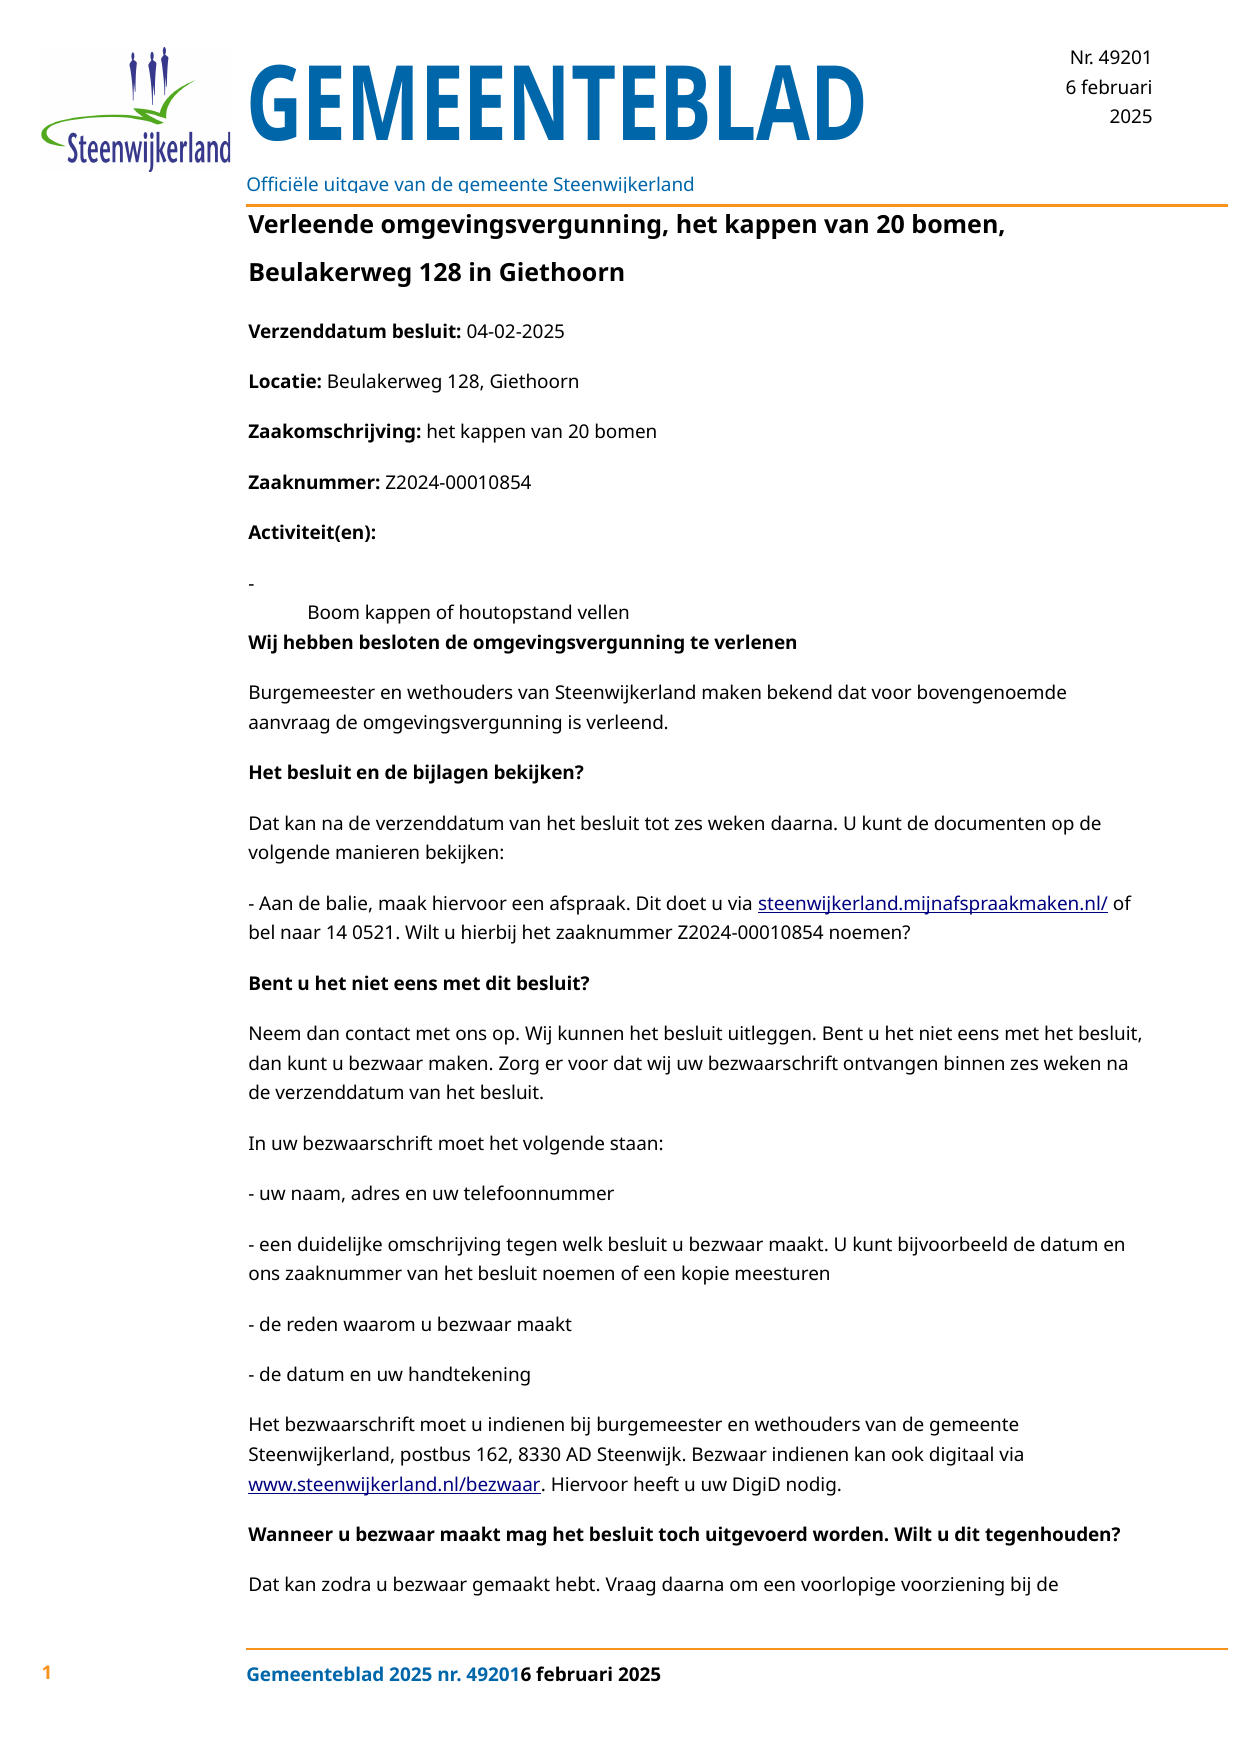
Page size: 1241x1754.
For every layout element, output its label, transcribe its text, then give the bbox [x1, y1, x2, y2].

list Boom kappen of houtopstand vellen [248, 599, 1152, 625]
text Het bezwaarschrift moet u indienen bij burgemeester en wethouders van de gemeente Steenwijkerland, postbus 162, 8330 AD Steenwijk. Bezwaar indienen kan ook digitaal via www.steenwijkerland.nl/bezwaar. Hiervoor heeft u uw DigiD nodig. [248, 1412, 1152, 1497]
text - uw naam, adres en uw telefoonnummer [248, 1180, 1152, 1206]
picture [41, 47, 231, 172]
text Wanneer u bezwaar maakt mag het besluit toch uitgevoerd worden. Wilt u dit tegenhouden? [248, 1521, 1152, 1547]
text Bent u het niet eens met dit besluit? [248, 970, 1152, 996]
text Locatie: Beulakerweg 128, Giethoorn [248, 368, 1152, 394]
text Dat kan na de verzenddatum van het besluit tot zes weken daarna. U kunt de documenten op de volgende manieren bekijken: [248, 810, 1152, 865]
text Het besluit en de bijlagen bekijken? [248, 759, 1152, 785]
text Verzenddatum besluit: 04-02-2025 [248, 318, 1152, 344]
text Neem dan contact met ons op. Wij kunnen het besluit uitleggen. Bent u het niet eens met het besluit, dan kunt u bezwaar maken. Zorg er voor dat wij uw bezwaarschrift ontvangen binnen zes weken na de verzenddatum van het besluit. [248, 1020, 1152, 1105]
text Dat kan zodra u bezwaar gemaakt hebt. Vraag daarna om een voorlopige voorziening bij de [248, 1572, 1152, 1597]
text Wij hebben besloten de omgevingsvergunning te verlenen [248, 629, 1152, 655]
text - de datum en uw handtekening [248, 1361, 1152, 1387]
text Activiteit(en): [248, 519, 1152, 545]
text - de reden waarom u bezwaar maakt [248, 1311, 1152, 1337]
text - Aan de balie, maak hiervoor een afspraak. Dit doet u via steenwijkerland.mijnafspraakmaken.nl/ of bel naar 14 0521. Wilt u hierbij het zaaknummer Z2024-00010854 noemen? [248, 890, 1152, 945]
text Zaakomschrijving: het kappen van 20 bomen [248, 419, 1152, 444]
text Burgemeester en wethouders van Steenwijkerland maken bekend dat voor bovengenoemde aanvraag de omgevingsvergunning is verleend. [248, 679, 1152, 735]
text Verleende omgevingsvergunning, het kappen van 20 bomen, Beulakerweg 128 in Giethoorn [248, 207, 1152, 288]
text - een duidelijke omschrijving tegen welk besluit u bezwaar maakt. U kunt bijvoorbeeld de datum en ons zaaknummer van het besluit noemen of een kopie meesturen [248, 1231, 1152, 1286]
text In uw bezwaarschrift moet het volgende staan: [248, 1130, 1152, 1156]
text Zaaknummer: Z2024-00010854 [248, 469, 1152, 495]
